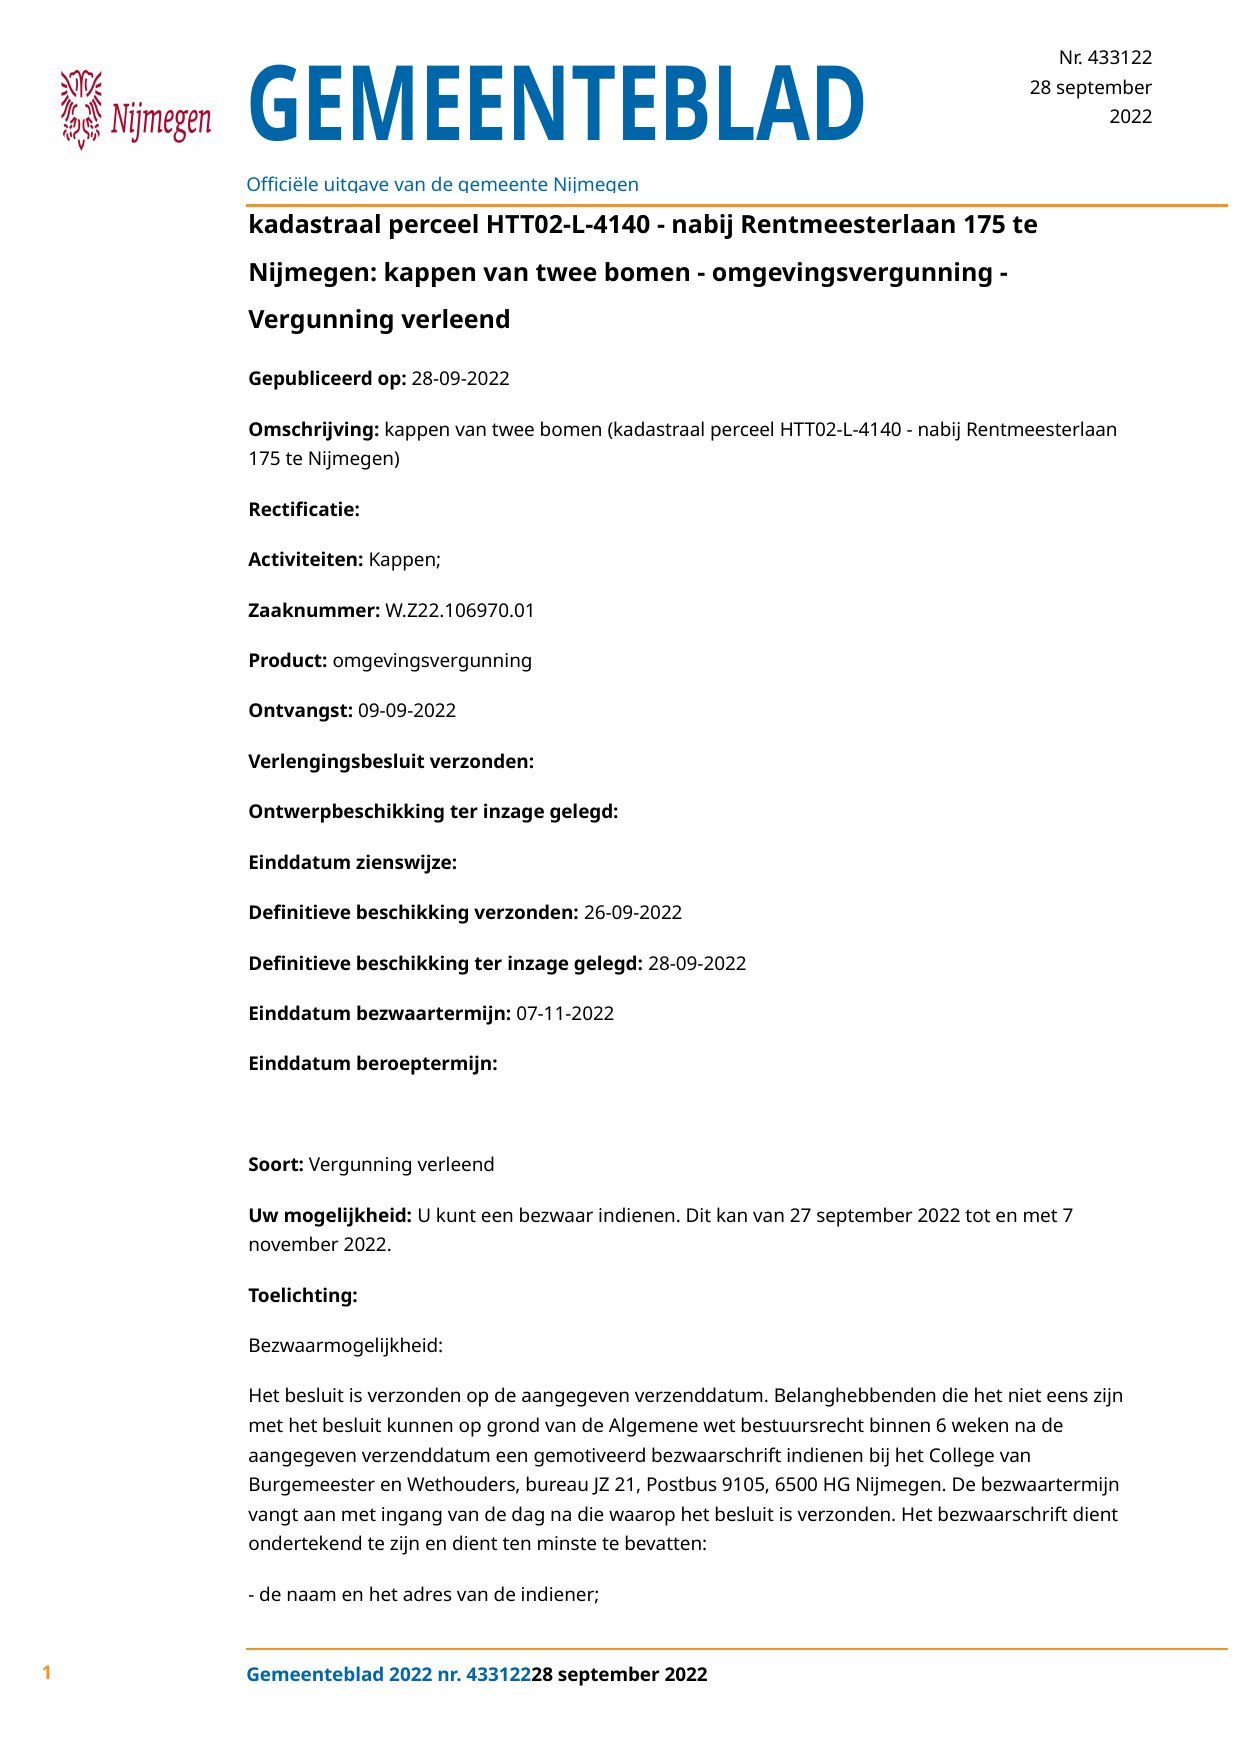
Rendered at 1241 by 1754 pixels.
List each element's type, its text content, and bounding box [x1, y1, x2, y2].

text Ontwerpbeschikking ter inzage gelegd: [248, 798, 1152, 824]
text Activiteiten: Kappen; [248, 546, 1152, 572]
picture [41, 47, 231, 172]
text Definitieve beschikking verzonden: 26-09-2022 [248, 899, 1152, 925]
text Bezwaarmogelijkheid: [248, 1332, 1152, 1358]
text kadastraal perceel HTT02-L-4140 - nabij Rentmeesterlaan 175 te Nijmegen: kappen van twee bomen - omgevingsvergunning - Vergunning verleend [248, 207, 1152, 336]
text Toelichting: [248, 1282, 1152, 1307]
text Einddatum beroeptermijn: [248, 1051, 1152, 1076]
text Ontvangst: 09-09-2022 [248, 698, 1152, 723]
text Definitieve beschikking ter inzage gelegd: 28-09-2022 [248, 950, 1152, 975]
text Einddatum bezwaartermijn: 07-11-2022 [248, 1000, 1152, 1026]
text Uw mogelijkheid: U kunt een bezwaar indienen. Dit kan van 27 september 2022 tot en met 7 november 2022. [248, 1202, 1152, 1257]
text Gepubliceerd op: 28-09-2022 [248, 366, 1152, 391]
text Einddatum zienswijze: [248, 849, 1152, 874]
text Omschrijving: kappen van twee bomen (kadastraal perceel HTT02-L-4140 - nabij Rentmeesterlaan 175 te Nijmegen) [248, 416, 1152, 471]
text Het besluit is verzonden op de aangegeven verzenddatum. Belanghebbenden die het niet eens zijn met het besluit kunnen op grond van de Algemene wet bestuursrecht binnen 6 weken na de aangegeven verzenddatum een gemotiveerd bezwaarschrift indienen bij het College van Burgemeester en Wethouders, bureau JZ 21, Postbus 9105, 6500 HG Nijmegen. De bezwaartermijn vangt aan met ingang van de dag na die waarop het besluit is verzonden. Het bezwaarschrift dient ondertekend te zijn en dient ten minste te bevatten: [248, 1383, 1152, 1556]
text - de naam en het adres van de indiener; [248, 1581, 1152, 1607]
text Soort: Vergunning verleend [248, 1151, 1152, 1177]
text Verlengingsbesluit verzonden: [248, 748, 1152, 774]
text Rectificatie: [248, 496, 1152, 522]
text Zaaknummer: W.Z22.106970.01 [248, 597, 1152, 622]
text Product: omgevingsvergunning [248, 647, 1152, 673]
